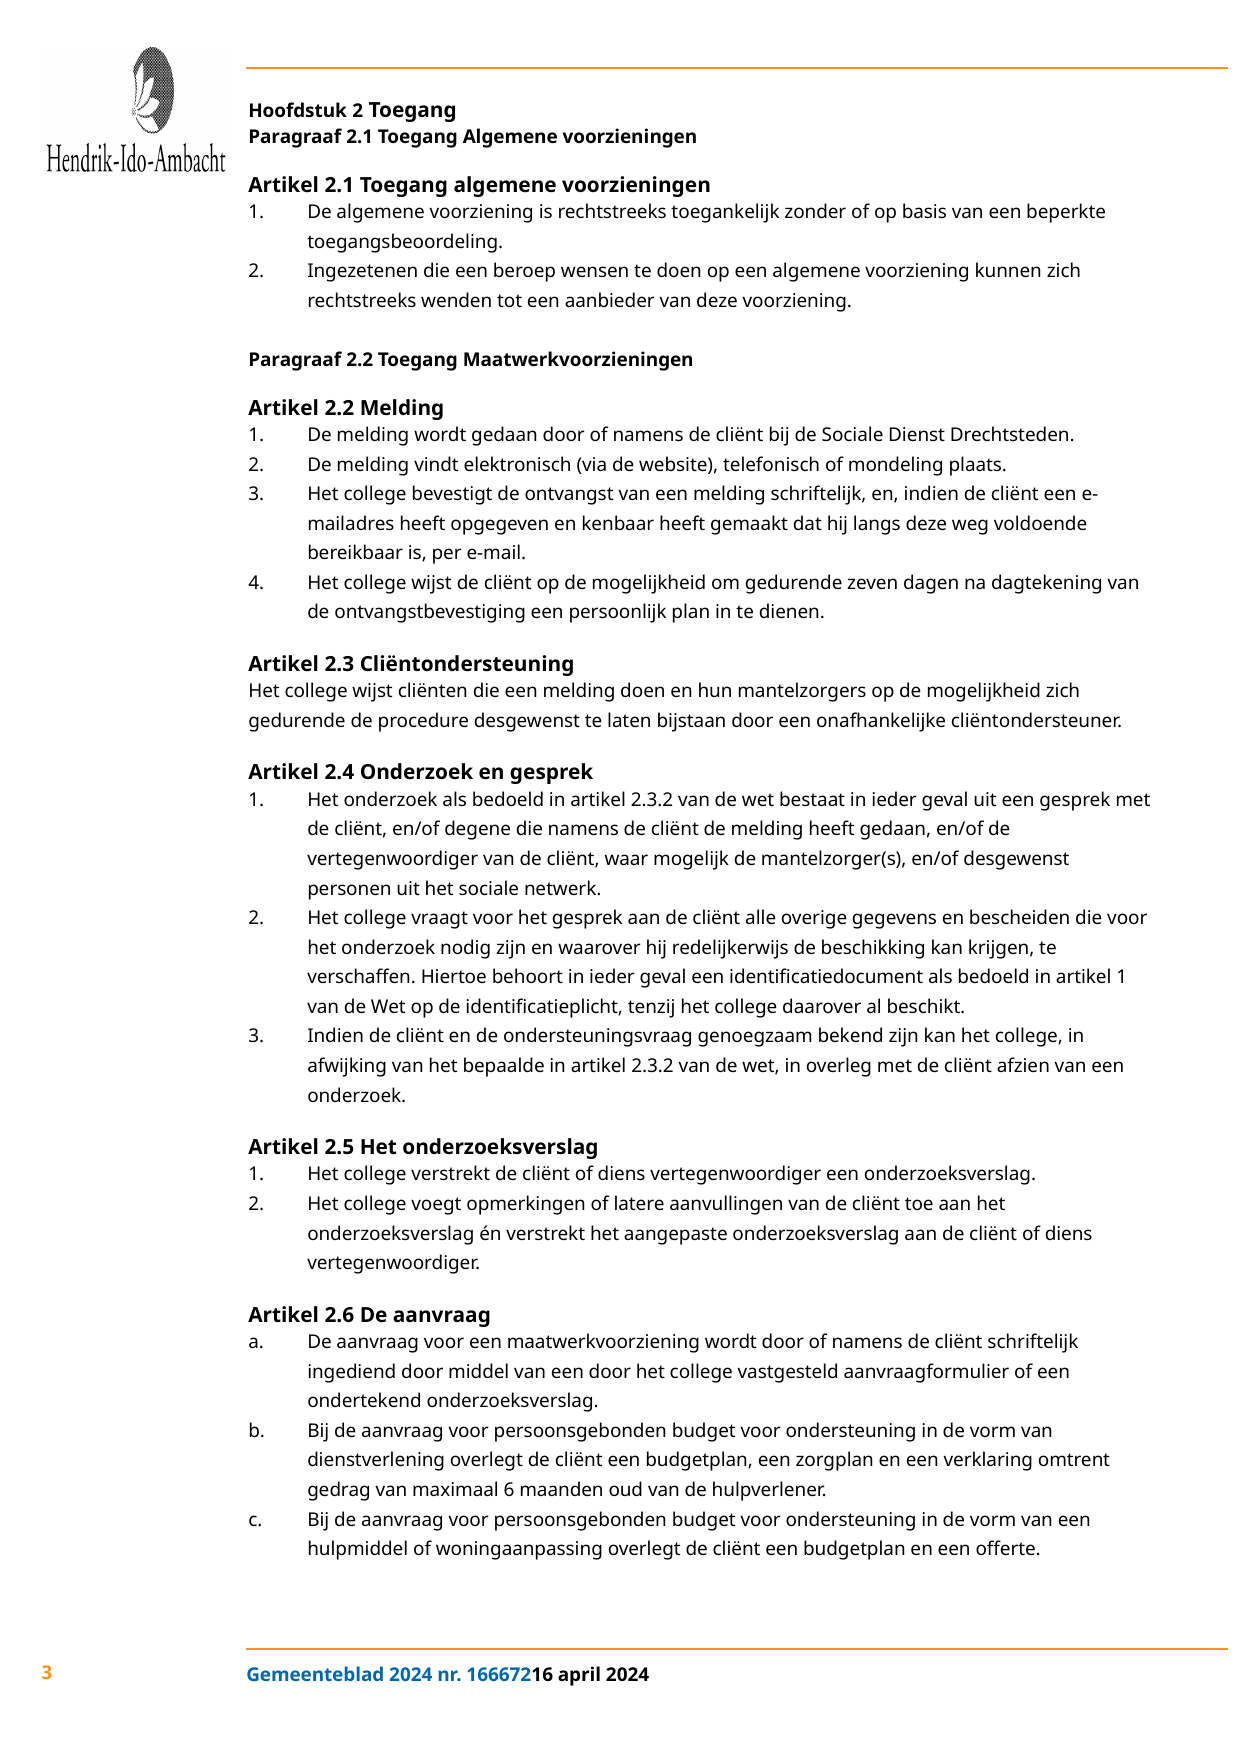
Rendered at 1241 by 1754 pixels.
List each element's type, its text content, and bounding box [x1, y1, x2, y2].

list De aanvraag voor een maatwerkvoorziening wordt door of namens de cliënt schriftelijk ingediend door middel van een door het college vastgesteld aanvraagformulier of een ondertekend onderzoeksverslag. [248, 1328, 1152, 1413]
list Het onderzoek als bedoeld in artikel 2.3.2 van de wet bestaat in ieder geval uit een gesprek met de cliënt, en/of degene die namens de cliënt de melding heeft gedaan, en/of de vertegenwoordiger van de cliënt, waar mogelijk de mantelzorger(s), en/of desgewenst personen uit het sociale netwerk. [248, 786, 1152, 900]
text Paragraaf 2.1 Toegang Algemene voorzieningen [248, 123, 1152, 149]
text Artikel 2.5 Het onderzoeksverslag [248, 1132, 1152, 1161]
list Bij de aanvraag voor persoonsgebonden budget voor ondersteuning in de vorm van dienstverlening overlegt de cliënt een budgetplan, een zorgplan en een verklaring omtrent gedrag van maximaal 6 maanden oud van de hulpverlener. [248, 1417, 1152, 1502]
text Artikel 2.6 De aanvraag [248, 1300, 1152, 1328]
list Bij de aanvraag voor persoonsgebonden budget voor ondersteuning in de vorm van een hulpmiddel of woningaanpassing overlegt de cliënt een budgetplan en een offerte. [248, 1506, 1152, 1561]
text Paragraaf 2.2 Toegang Maatwerkvoorzieningen [248, 346, 1152, 372]
list De melding wordt gedaan door of namens de cliënt bij de Sociale Dienst Drechtsteden. [248, 421, 1152, 447]
text Artikel 2.2 Melding [248, 393, 1152, 421]
list Indien de cliënt en de ondersteuningsvraag genoegzaam bekend zijn kan het college, in afwijking van het bepaalde in artikel 2.3.2 van de wet, in overleg met de cliënt afzien van een onderzoek. [248, 1023, 1152, 1107]
list Het college wijst de cliënt op de mogelijkheid om gedurende zeven dagen na dagtekening van de ontvangstbevestiging een persoonlijk plan in te dienen. [248, 569, 1152, 624]
list Het college voegt opmerkingen of latere aanvullingen van de cliënt toe aan het onderzoeksverslag én verstrekt het aangepaste onderzoeksverslag aan de cliënt of diens vertegenwoordiger. [248, 1190, 1152, 1275]
text Het college wijst cliënten die een melding doen en hun mantelzorgers op de mogelijkheid zich gedurende de procedure desgewenst te laten bijstaan door een onafhankelijke cliëntondersteuner. [248, 677, 1152, 733]
list Het college verstrekt de cliënt of diens vertegenwoordiger een onderzoeksverslag. [248, 1161, 1152, 1186]
list Het college vraagt voor het gesprek aan de cliënt alle overige gegevens en bescheiden die voor het onderzoek nodig zijn en waarover hij redelijkerwijs de beschikking kan krijgen, te verschaffen. Hiertoe behoort in ieder geval een identificatiedocument als bedoeld in artikel 1 van de Wet op de identificatieplicht, tenzij het college daarover al beschikt. [248, 904, 1152, 1019]
text Artikel 2.1 Toegang algemene voorzieningen [248, 170, 1152, 198]
list De algemene voorziening is rechtstreeks toegankelijk zonder of op basis van een beperkte toegangsbeoordeling. [248, 198, 1152, 253]
text Artikel 2.3 Cliëntondersteuning [248, 649, 1152, 677]
text Artikel 2.4 Onderzoek en gesprek [248, 757, 1152, 786]
text Hoofdstuk 2 Toegang [248, 95, 1152, 123]
list Het college bevestigt de ontvangst van een melding schriftelijk, en, indien de cliënt een e-mailadres heeft opgegeven en kenbaar heeft gemaakt dat hij langs deze weg voldoende bereikbaar is, per e-mail. [248, 480, 1152, 565]
list Ingezetenen die een beroep wensen te doen op een algemene voorziening kunnen zich rechtstreeks wenden tot een aanbieder van deze voorziening. [248, 257, 1152, 313]
list De melding vindt elektronisch (via de website), telefonisch of mondeling plaats. [248, 451, 1152, 476]
picture [41, 47, 231, 172]
